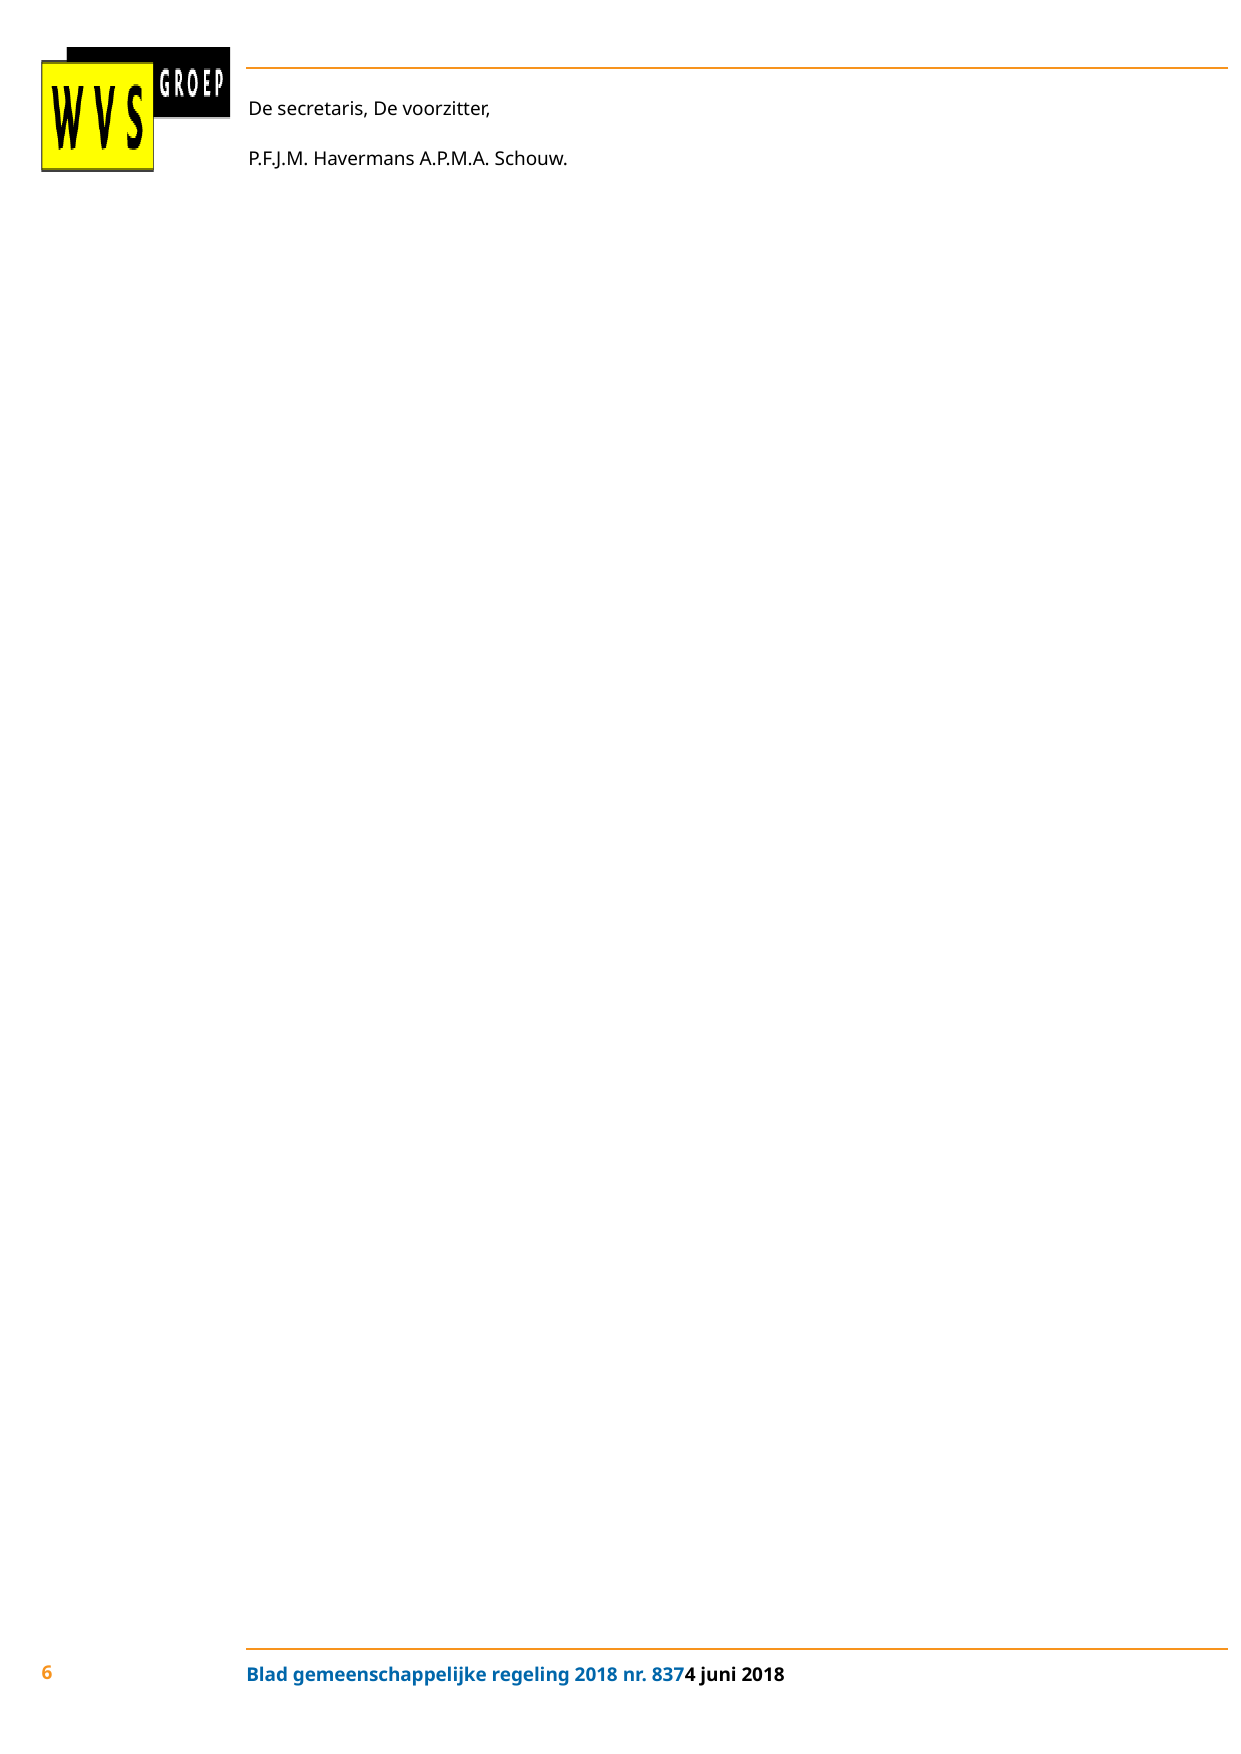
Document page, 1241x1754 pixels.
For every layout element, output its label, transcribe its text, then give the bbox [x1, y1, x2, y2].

text De secretaris, De voorzitter, [248, 95, 1152, 121]
picture [41, 47, 231, 172]
text P.F.J.M. Havermans A.P.M.A. Schouw. [248, 145, 1152, 171]
